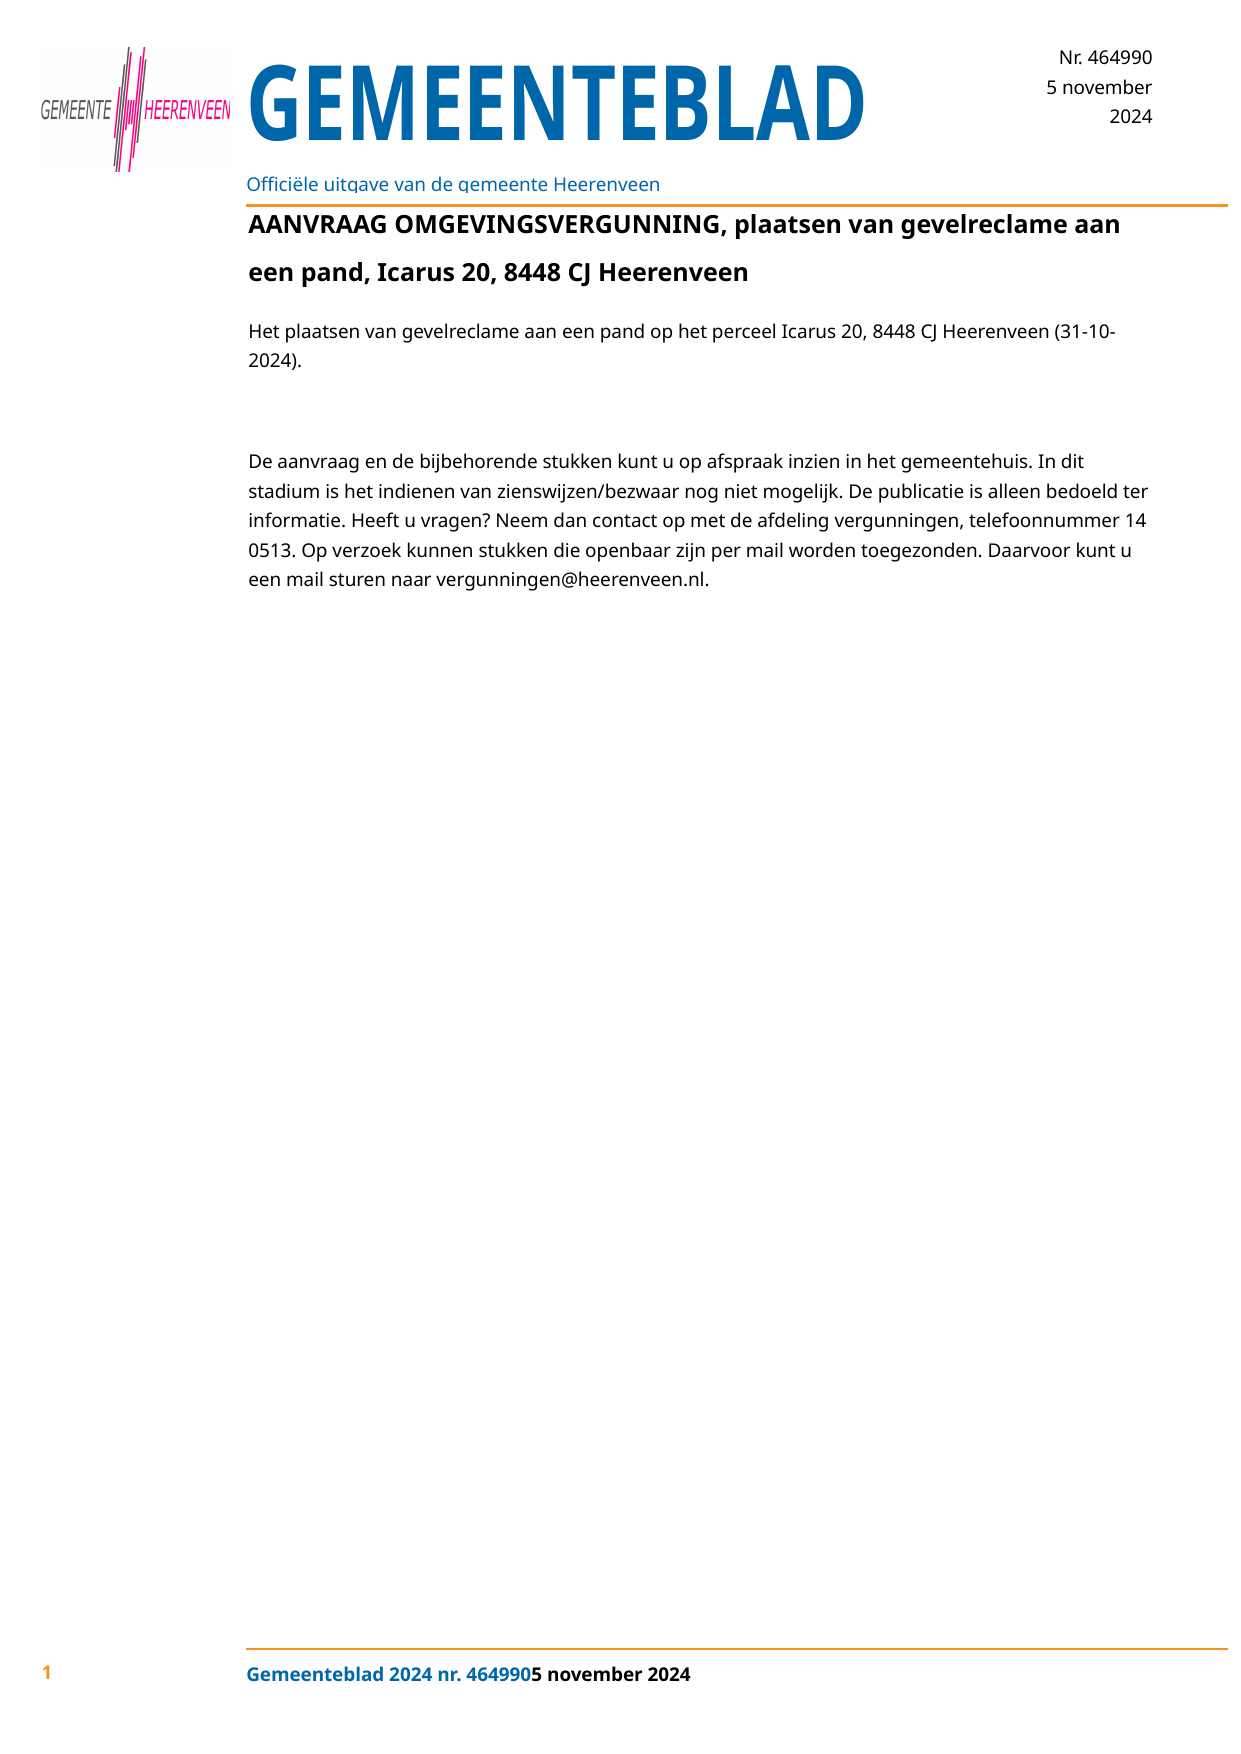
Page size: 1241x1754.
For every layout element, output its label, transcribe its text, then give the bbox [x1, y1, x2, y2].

text Het plaatsen van gevelreclame aan een pand op het perceel Icarus 20, 8448 CJ Heerenveen (31-10-2024). [248, 318, 1152, 373]
picture [41, 47, 231, 172]
text De aanvraag en de bijbehorende stukken kunt u op afspraak inzien in het gemeentehuis. In dit stadium is het indienen van zienswijzen/bezwaar nog niet mogelijk. De publicatie is alleen bedoeld ter informatie. Heeft u vragen? Neem dan contact op met de afdeling vergunningen, telefoonnummer 14 0513. Op verzoek kunnen stukken die openbaar zijn per mail worden toegezonden. Daarvoor kunt u een mail sturen naar vergunningen@heerenveen.nl. [248, 448, 1152, 592]
text AANVRAAG OMGEVINGSVERGUNNING, plaatsen van gevelreclame aan een pand, Icarus 20, 8448 CJ Heerenveen [248, 207, 1152, 288]
